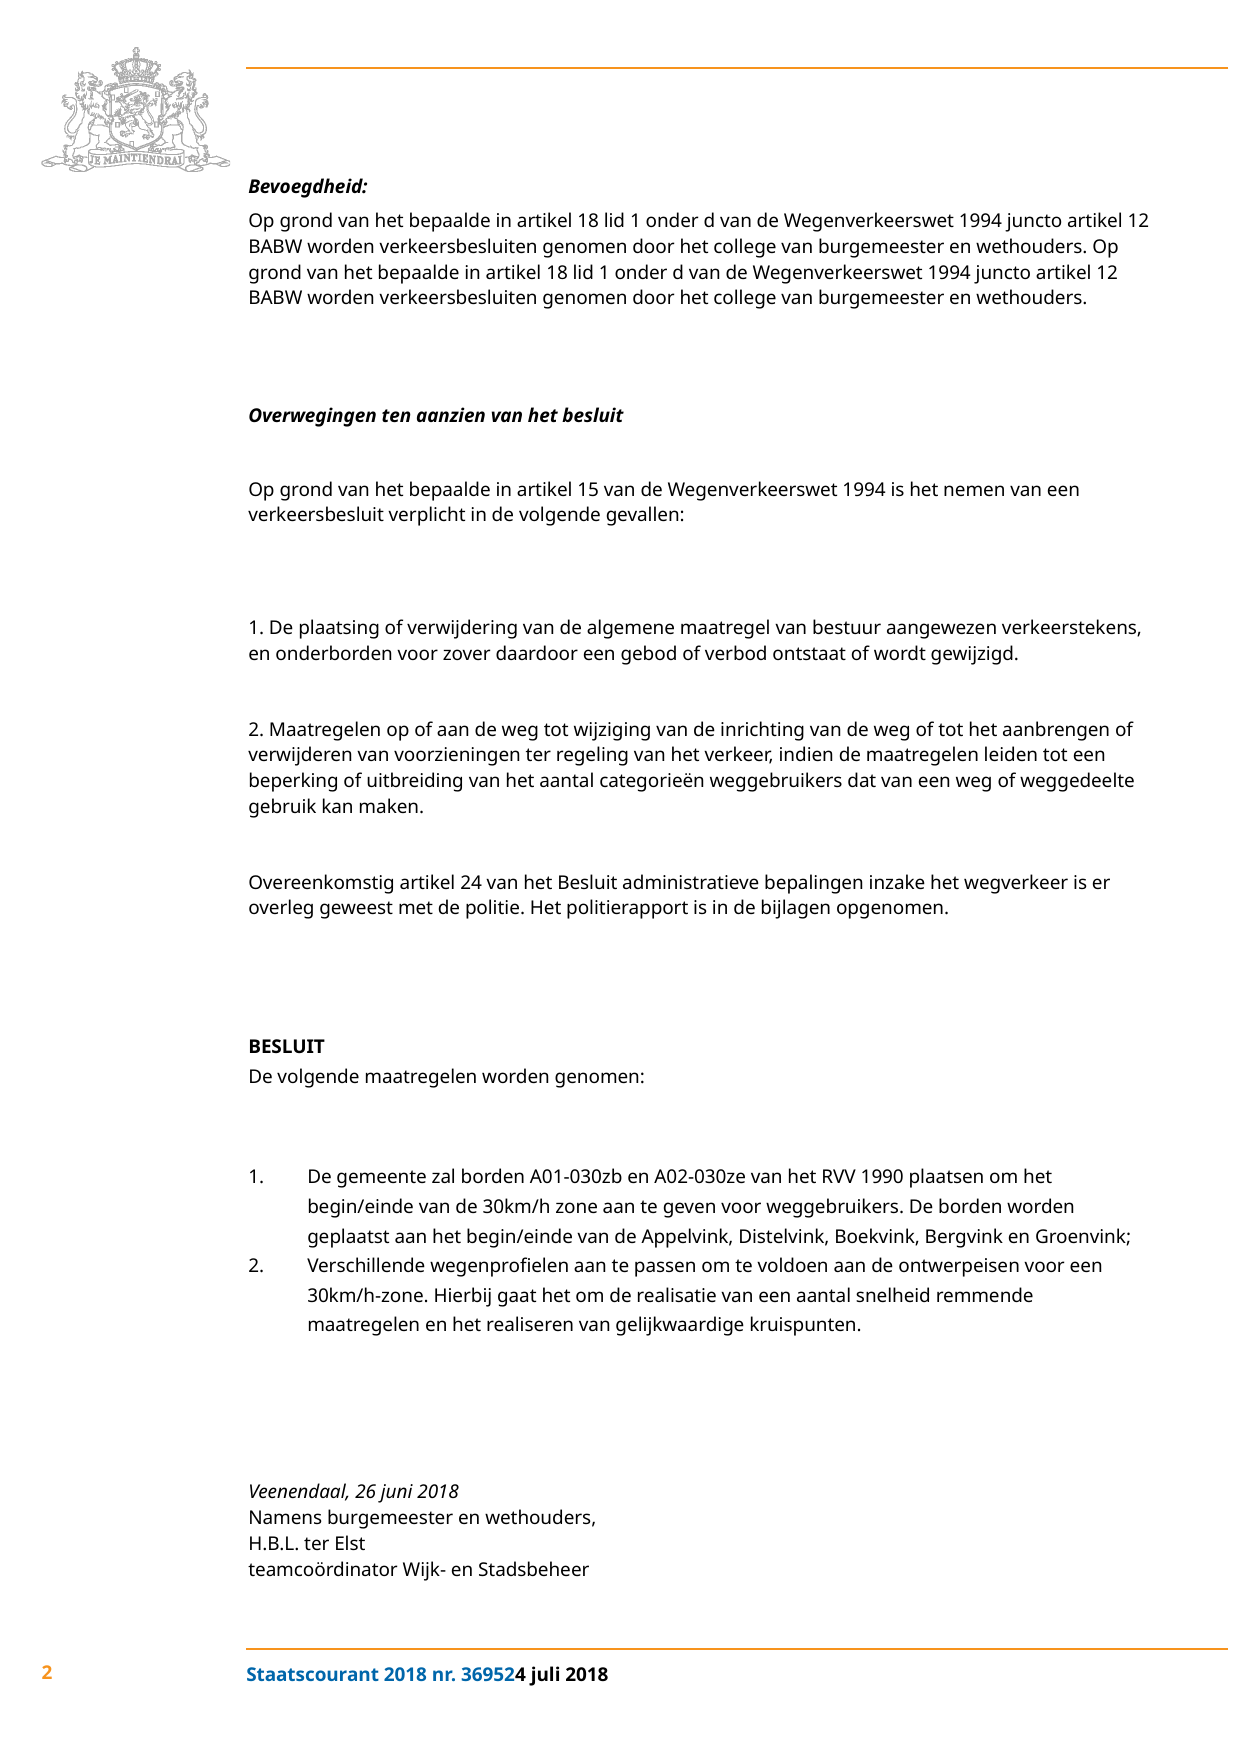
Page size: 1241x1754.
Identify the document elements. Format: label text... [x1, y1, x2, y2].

text Overwegingen ten aanzien van het besluit [248, 402, 1152, 428]
text Op grond van het bepaalde in artikel 15 van de Wegenverkeerswet 1994 is het nemen van een verkeersbesluit verplicht in de volgende gevallen: [248, 476, 1152, 527]
text 1. De plaatsing of verwijdering van de algemene maatregel van bestuur aangewezen verkeerstekens, en onderborden voor zover daardoor een gebod of verbod ontstaat of wordt gewijzigd. [248, 614, 1152, 666]
text De volgende maatregelen worden genomen: [248, 1063, 1152, 1088]
text teamcoördinator Wijk- en Stadsbeheer [248, 1556, 1152, 1582]
text Op grond van het bepaalde in artikel 18 lid 1 onder d van de Wegenverkeerswet 1994 juncto artikel 12 BABW worden verkeersbesluiten genomen door het college van burgemeester en wethouders. Op grond van het bepaalde in artikel 18 lid 1 onder d van de Wegenverkeerswet 1994 juncto artikel 12 BABW worden verkeersbesluiten genomen door het college van burgemeester en wethouders. [248, 207, 1152, 310]
text Namens burgemeester en wethouders, [248, 1504, 1152, 1530]
text Veenendaal, 26 juni 2018 [248, 1479, 1152, 1504]
list Verschillende wegenprofielen aan te passen om te voldoen aan de ontwerpeisen voor een 30km/h-zone. Hierbij gaat het om de realisatie van een aantal snelheid remmende maatregelen en het realiseren van gelijkwaardige kruispunten. [248, 1252, 1152, 1337]
text H.B.L. ter Elst [248, 1530, 1152, 1556]
text 2. Maatregelen op of aan de weg tot wijziging van de inrichting van de weg of tot het aanbrengen of verwijderen van voorzieningen ter regeling van het verkeer, indien de maatregelen leiden tot een beperking of uitbreiding van het aantal categorieën weggebruikers dat van een weg of weggedeelte gebruik kan maken. [248, 716, 1152, 819]
text Overeenkomstig artikel 24 van het Besluit administratieve bepalingen inzake het wegverkeer is er overleg geweest met de politie. Het politierapport is in de bijlagen opgenomen. [248, 869, 1152, 920]
text Bevoegdheid: [248, 173, 1152, 199]
picture [41, 47, 231, 172]
list De gemeente zal borden A01-030zb en A02-030ze van het RVV 1990 plaatsen om het begin/einde van de 30km/h zone aan te geven voor weggebruikers. De borden worden geplaatst aan het begin/einde van de Appelvink, Distelvink, Boekvink, Bergvink en Groenvink; [248, 1164, 1152, 1248]
text BESLUIT [248, 1033, 1152, 1059]
